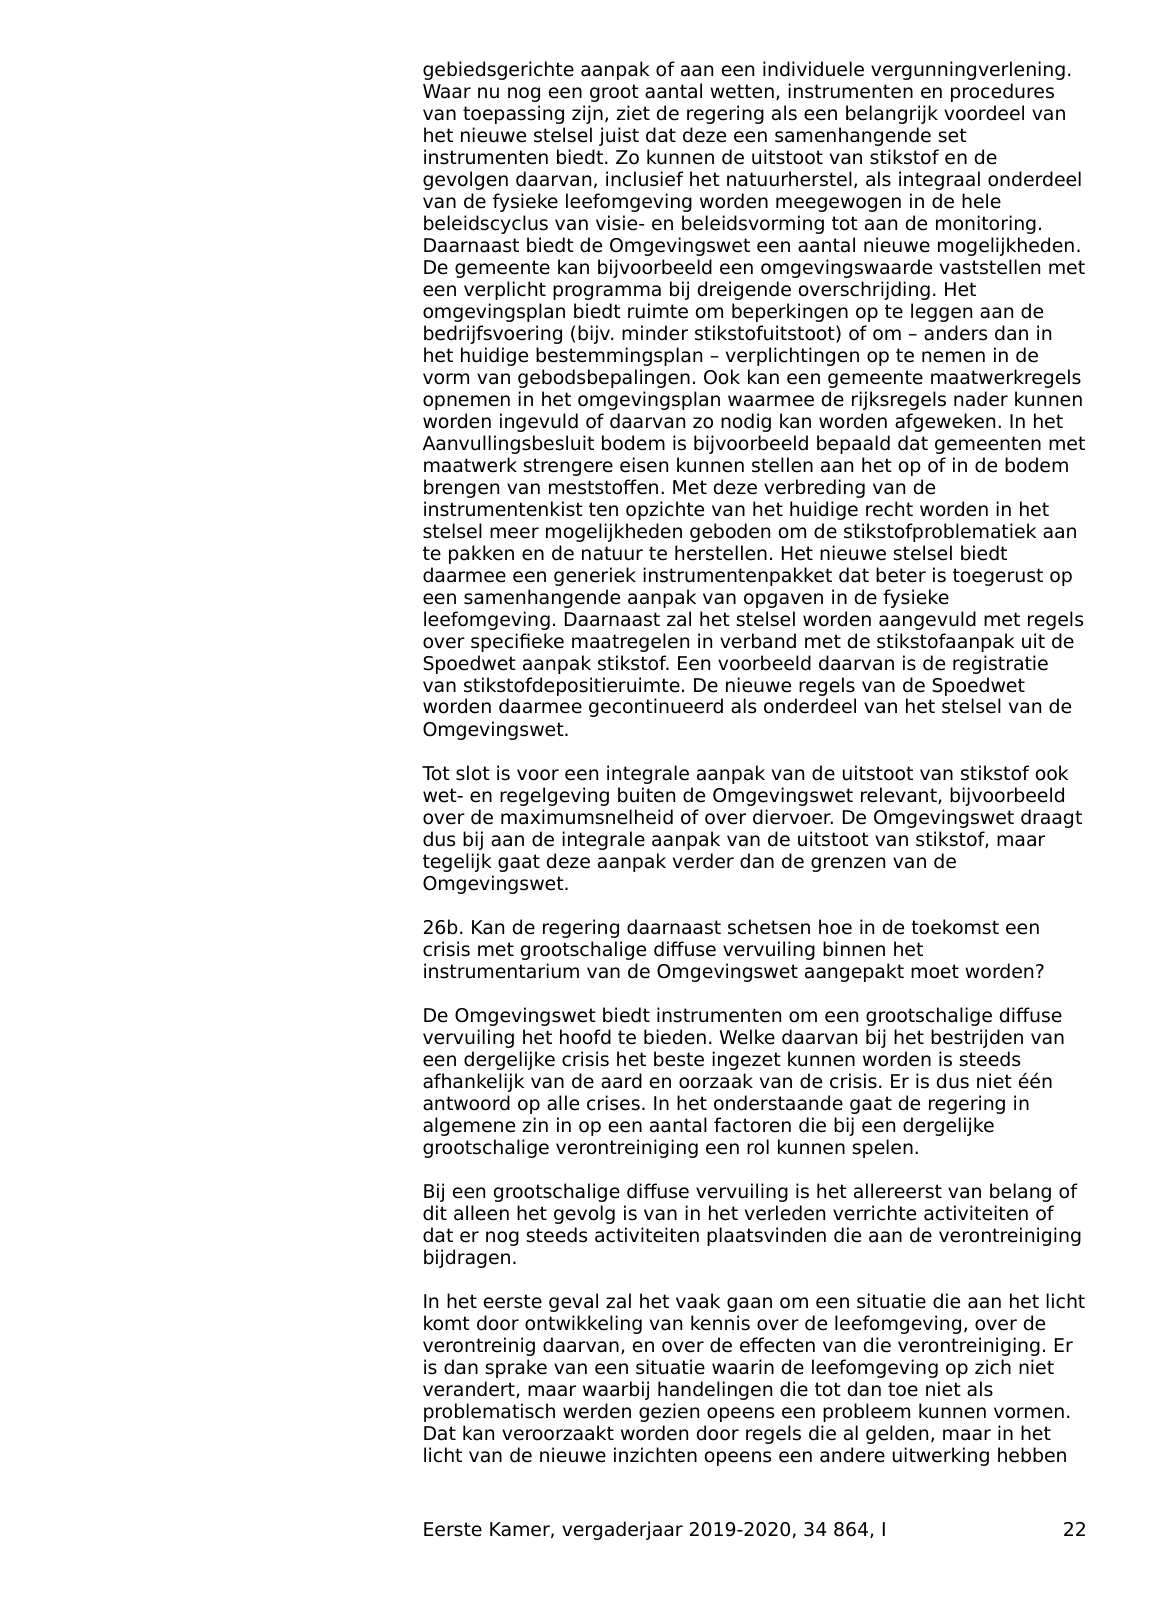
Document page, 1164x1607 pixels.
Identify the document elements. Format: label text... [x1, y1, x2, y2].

text gebiedsgerichte aanpak of aan een individuele vergunningverlening. Waar nu nog een groot aantal wetten, instrumenten en procedures van toepassing zijn, ziet de regering als een belangrijk voordeel van het nieuwe stelsel juist dat deze een samenhangende set instrumenten biedt. Zo kunnen de uitstoot van stikstof en de gevolgen daarvan, inclusief het natuurherstel, als integraal onderdeel van de fysieke leefomgeving worden meegewogen in de hele beleidscyclus van visie- en beleidsvorming tot aan de monitoring. Daarnaast biedt de Omgevingswet een aantal nieuwe mogelijkheden. De gemeente kan bijvoorbeeld een omgevingswaarde vaststellen met een verplicht programma bij dreigende overschrijding. Het omgevingsplan biedt ruimte om beperkingen op te leggen aan de bedrijfsvoering (bijv. minder stikstofuitstoot) of om – anders dan in het huidige bestemmingsplan – verplichtingen op te nemen in de vorm van gebodsbepalingen. Ook kan een gemeente maatwerkregels opnemen in het omgevingsplan waarmee de rijksregels nader kunnen worden ingevuld of daarvan zo nodig kan worden afgeweken. In het Aanvullingsbesluit bodem is bijvoorbeeld bepaald dat gemeenten met maatwerk strengere eisen kunnen stellen aan het op of in de bodem brengen van meststoffen. Met deze verbreding van de instrumentenkist ten opzichte van het huidige recht worden in het stelsel meer mogelijkheden geboden om de stikstofproblematiek aan te pakken en de natuur te herstellen. Het nieuwe stelsel biedt daarmee een generiek instrumentenpakket dat beter is toegerust op een samenhangende aanpak van opgaven in de fysieke leefomgeving. Daarnaast zal het stelsel worden aangevuld met regels over specifieke maatregelen in verband met de stikstofaanpak uit de Spoedwet aanpak stikstof. Een voorbeeld daarvan is de registratie van stikstofdepositieruimte. De nieuwe regels van de Spoedwet worden daarmee gecontinueerd als onderdeel van het stelsel van de Omgevingswet. [422, 59, 1087, 740]
text De Omgevingswet biedt instrumenten om een grootschalige diffuse vervuiling het hoofd te bieden. Welke daarvan bij het bestrijden van een dergelijke crisis het beste ingezet kunnen worden is steeds afhankelijk van de aard en oorzaak van de crisis. Er is dus niet één antwoord op alle crises. In het onderstaande gaat de regering in algemene zin in op een aantal factoren die bij een dergelijke grootschalige verontreiniging een rol kunnen spelen. [422, 1005, 1087, 1159]
text 26b. Kan de regering daarnaast schetsen hoe in de toekomst een crisis met grootschalige diffuse vervuiling binnen het instrumentarium van de Omgevingswet aangepakt moet worden? [422, 917, 1087, 983]
text Tot slot is voor een integrale aanpak van de uitstoot van stikstof ook wet- en regelgeving buiten de Omgevingswet relevant, bijvoorbeeld over de maximumsnelheid of over diervoer. De Omgevingswet draagt dus bij aan de integrale aanpak van de uitstoot van stikstof, maar tegelijk gaat deze aanpak verder dan de grenzen van de Omgevingswet. [422, 763, 1087, 894]
text Bij een grootschalige diffuse vervuiling is het allereerst van belang of dit alleen het gevolg is van in het verleden verrichte activiteiten of dat er nog steeds activiteiten plaatsvinden die aan de verontreiniging bijdragen. [422, 1181, 1087, 1269]
text In het eerste geval zal het vaak gaan om een situatie die aan het licht komt door ontwikkeling van kennis over de leefomgeving, over de verontreinig daarvan, en over de effecten van die verontreiniging. Er is dan sprake van een situatie waarin de leefomgeving op zich niet verandert, maar waarbij handelingen die tot dan toe niet als problematisch werden gezien opeens een probleem kunnen vormen. Dat kan veroorzaakt worden door regels die al gelden, maar in het licht van de nieuwe inzichten opeens een andere uitwerking hebben [422, 1291, 1087, 1467]
